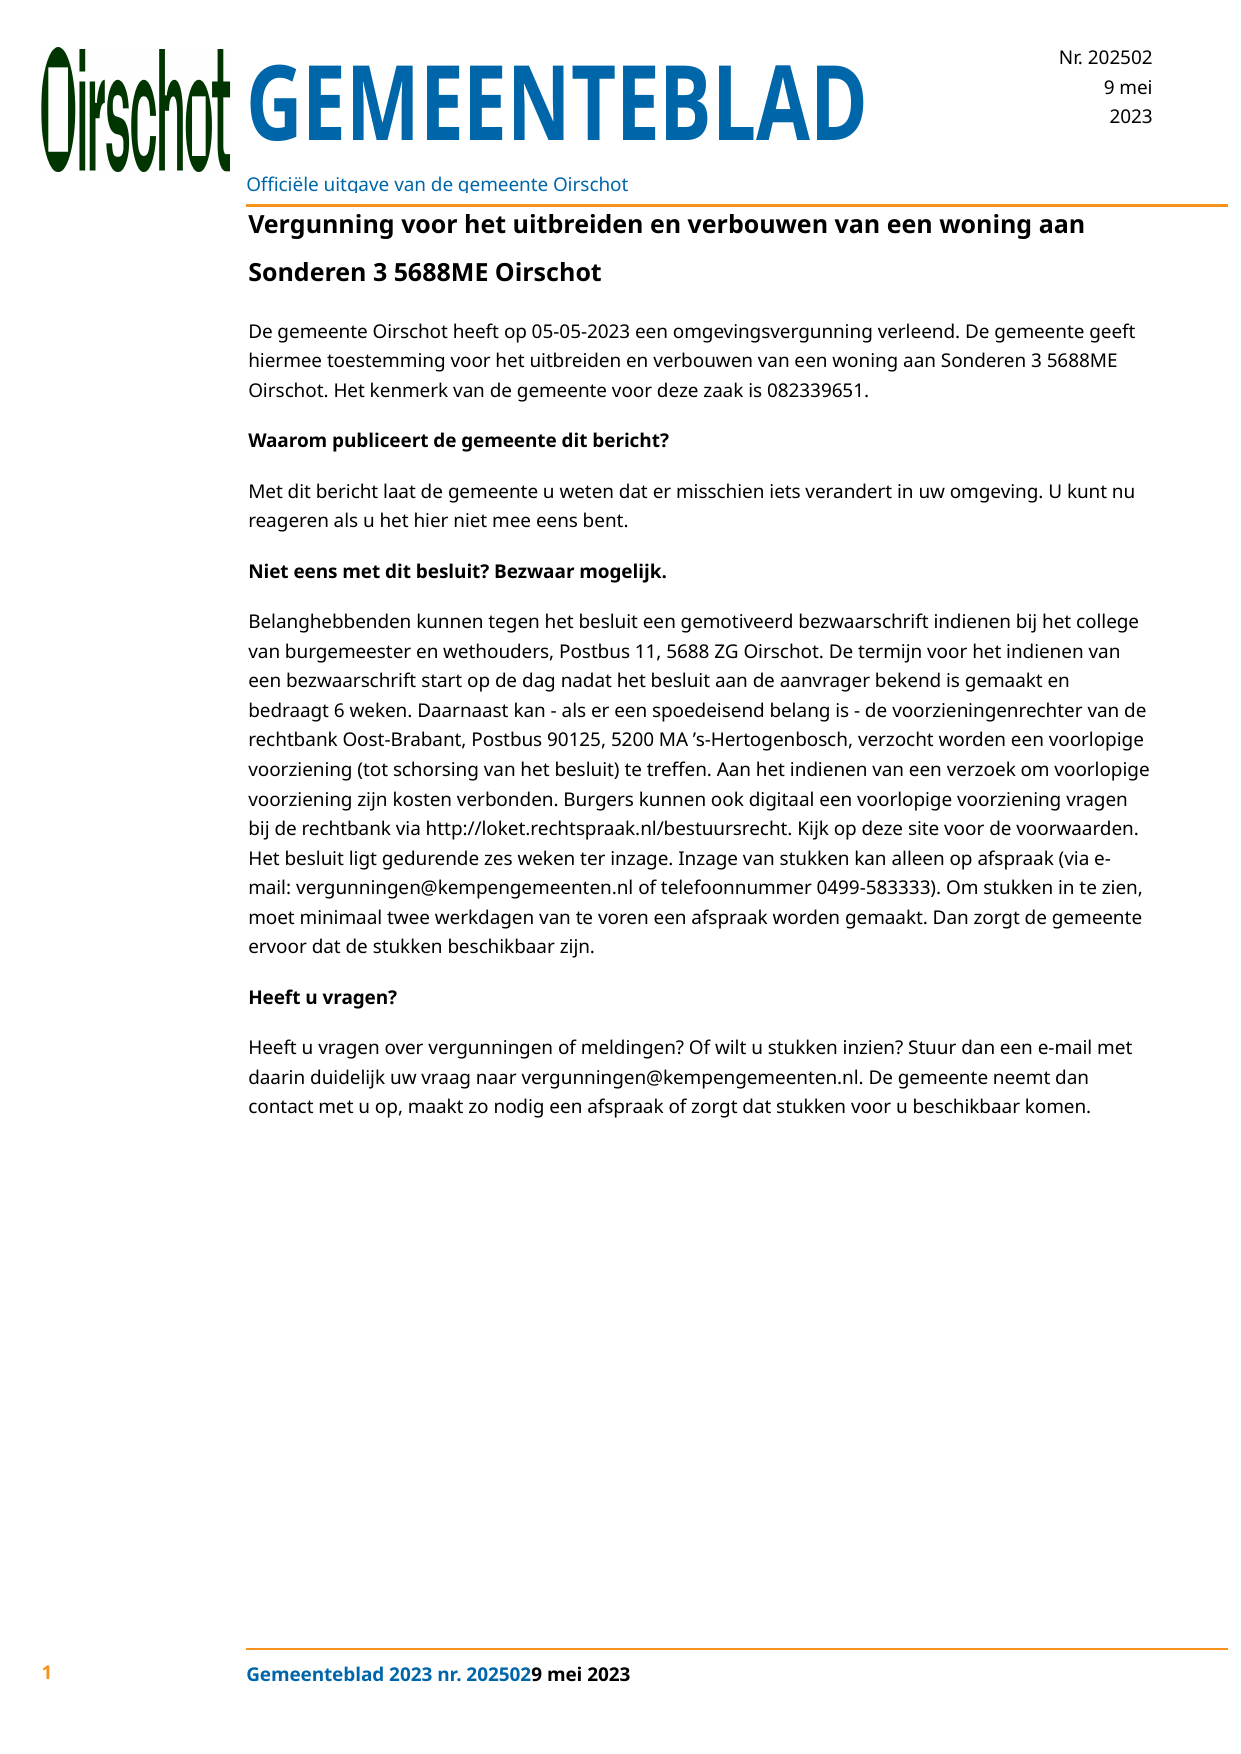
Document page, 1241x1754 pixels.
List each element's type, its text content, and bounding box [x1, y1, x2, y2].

picture [41, 47, 231, 172]
text Vergunning voor het uitbreiden en verbouwen van een woning aan Sonderen 3 5688ME Oirschot [248, 207, 1152, 288]
text Heeft u vragen over vergunningen of meldingen? Of wilt u stukken inzien? Stuur dan een e-mail met daarin duidelijk uw vraag naar vergunningen@kempengemeenten.nl. De gemeente neemt dan contact met u op, maakt zo nodig een afspraak of zorgt dat stukken voor u beschikbaar komen. [248, 1034, 1152, 1119]
text De gemeente Oirschot heeft op 05-05-2023 een omgevingsvergunning verleend. De gemeente geeft hiermee toestemming voor het uitbreiden en verbouwen van een woning aan Sonderen 3 5688ME Oirschot. Het kenmerk van de gemeente voor deze zaak is 082339651. [248, 318, 1152, 403]
text Met dit bericht laat de gemeente u weten dat er misschien iets verandert in uw omgeving. U kunt nu reageren als u het hier niet mee eens bent. [248, 478, 1152, 533]
text Belanghebbenden kunnen tegen het besluit een gemotiveerd bezwaarschrift indienen bij het college van burgemeester en wethouders, Postbus 11, 5688 ZG Oirschot. De termijn voor het indienen van een bezwaarschrift start op de dag nadat het besluit aan de aanvrager bekend is gemaakt en bedraagt 6 weken. Daarnaast kan - als er een spoedeisend belang is - de voorzieningenrechter van de rechtbank Oost-Brabant, Postbus 90125, 5200 MA ’s-Hertogenbosch, verzocht worden een voorlopige voorziening (tot schorsing van het besluit) te treffen. Aan het indienen van een verzoek om voorlopige voorziening zijn kosten verbonden. Burgers kunnen ook digitaal een voorlopige voorziening vragen bij de rechtbank via http://loket.rechtspraak.nl/bestuursrecht. Kijk op deze site voor de voorwaarden. Het besluit ligt gedurende zes weken ter inzage. Inzage van stukken kan alleen op afspraak (via e-mail: vergunningen@kempengemeenten.nl of telefoonnummer 0499-583333). Om stukken in te zien, moet minimaal twee werkdagen van te voren een afspraak worden gemaakt. Dan zorgt de gemeente ervoor dat de stukken beschikbaar zijn. [248, 608, 1152, 959]
text Heeft u vragen? [248, 984, 1152, 1010]
text Waarom publiceert de gemeente dit bericht? [248, 427, 1152, 453]
text Niet eens met dit besluit? Bezwaar mogelijk. [248, 558, 1152, 584]
